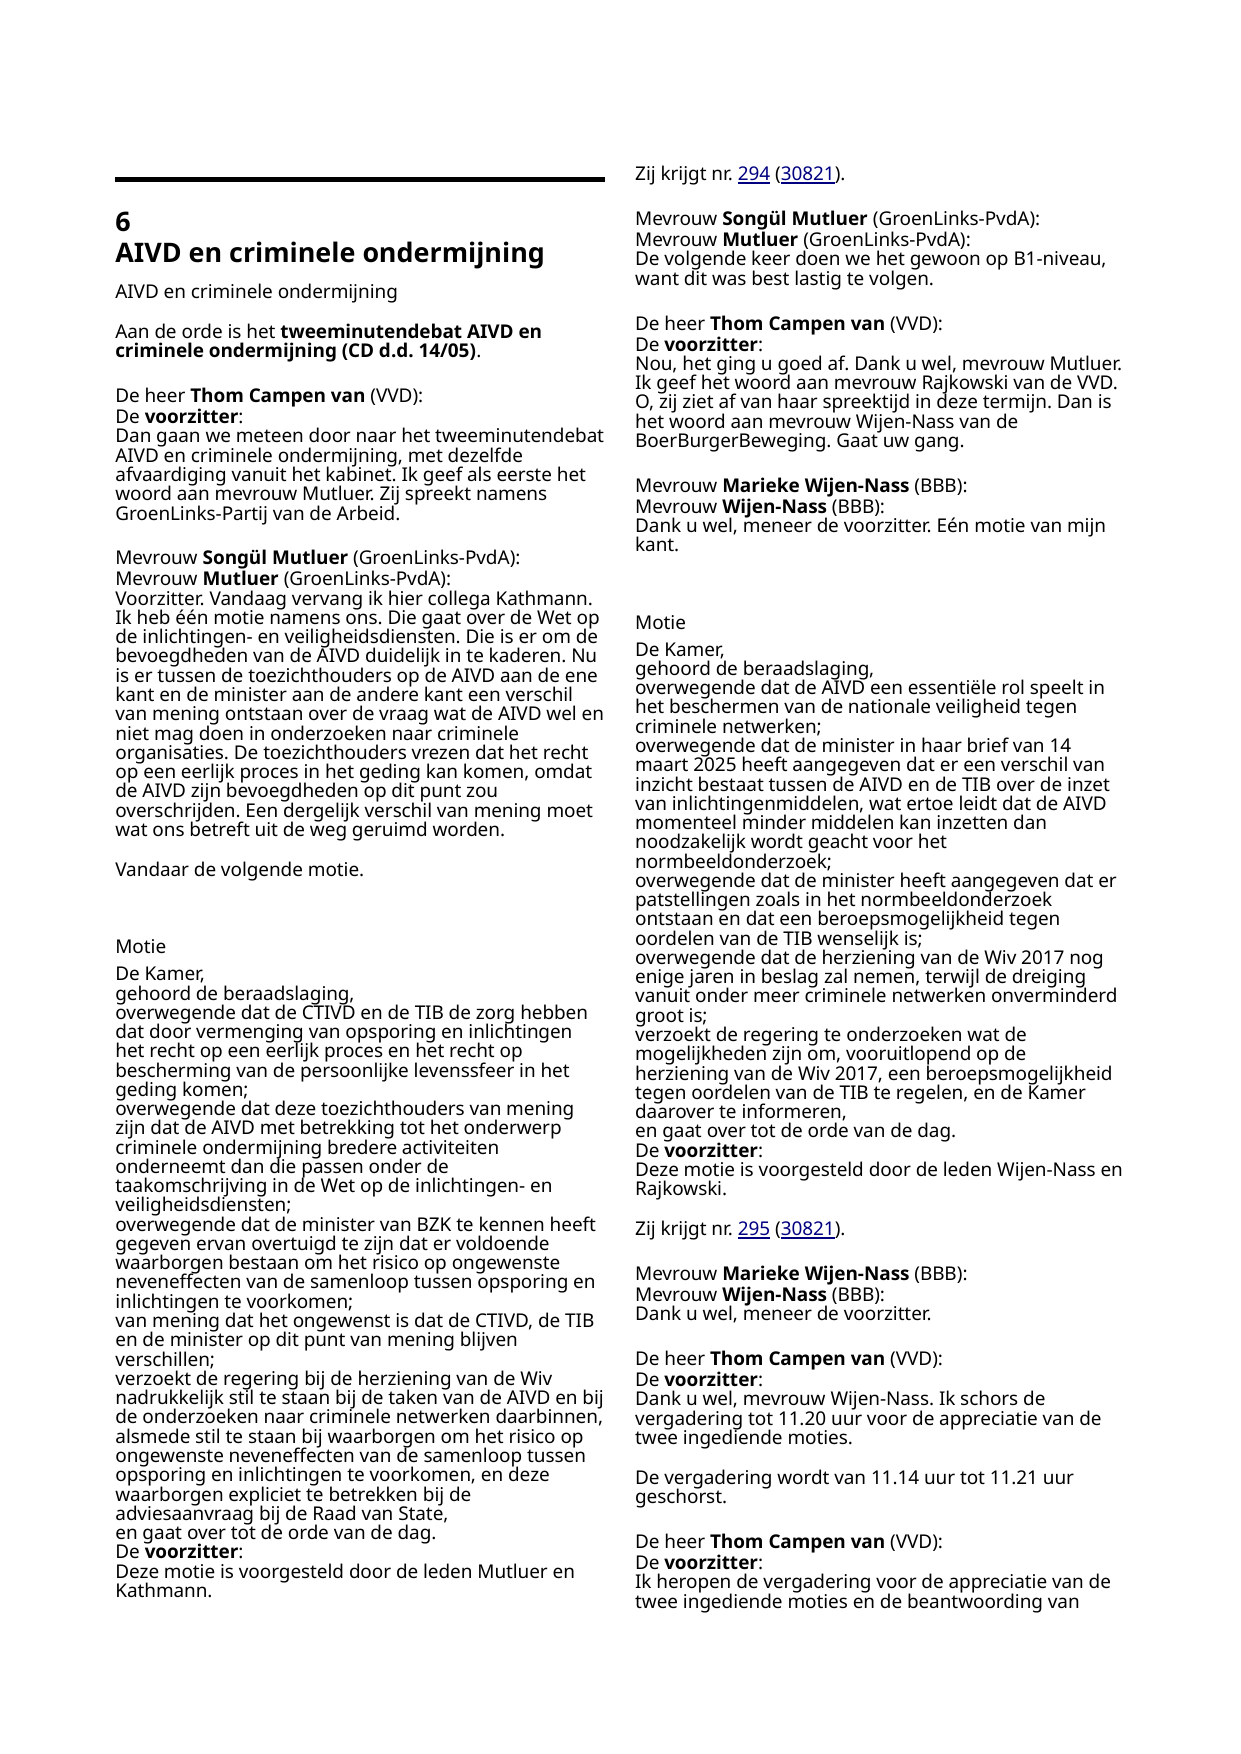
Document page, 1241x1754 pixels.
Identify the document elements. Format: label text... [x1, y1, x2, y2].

text Mevrouw Mutluer (GroenLinks-PvdA): [635, 231, 1125, 250]
text De heer Thom Campen van (VVD): [115, 382, 605, 408]
text De Kamer, [635, 641, 1125, 660]
text Mevrouw Songül Mutluer (GroenLinks-PvdA): [115, 544, 605, 570]
text Mevrouw Marieke Wijen-Nass (BBB): [635, 1260, 1125, 1286]
text Dan gaan we meteen door naar het tweeminutendebat AIVD en criminele ondermijning, met dezelfde afvaardiging vanuit het kabinet. Ik geef als eerste het woord aan mevrouw Mutluer. Zij spreekt namens GroenLinks-Partij van de Arbeid. [115, 427, 605, 524]
text overwegende dat de AIVD een essentiële rol speelt in het beschermen van de nationale veiligheid tegen criminele netwerken; [635, 679, 1125, 737]
text Motie [635, 609, 1125, 635]
text De heer Thom Campen van (VVD): [635, 1345, 1125, 1371]
text Aan de orde is het tweeminutendebat AIVD en criminele ondermijning (CD d.d. 14/05). [115, 323, 605, 362]
text verzoekt de regering te onderzoeken wat de mogelijkheden zijn om, vooruitlopend op de herziening van de Wiv 2017, een beroepsmogelijkheid tegen oordelen van de TIB te regelen, en de Kamer daarover te informeren, [635, 1026, 1125, 1122]
text De voorzitter: [635, 336, 1125, 355]
text De vergadering wordt van 11.14 uur tot 11.21 uur geschorst. [635, 1469, 1125, 1508]
text overwegende dat de CTIVD en de TIB de zorg hebben dat door vermenging van opsporing en inlichtingen het recht op een eerlijk proces en het recht op bescherming van de persoonlijke levenssfeer in het geding komen; [115, 1004, 605, 1100]
text en gaat over tot de orde van de dag. [635, 1122, 1125, 1142]
text 6 [115, 203, 605, 239]
text overwegende dat de minister in haar brief van 14 maart 2025 heeft aangegeven dat er een verschil van inzicht bestaat tussen de AIVD en de TIB over de inzet van inlichtingenmiddelen, wat ertoe leidt dat de AIVD momenteel minder middelen kan inzetten dan noodzakelijk wordt geacht voor het normbeeldonderzoek; [635, 737, 1125, 872]
text en gaat over tot de orde van de dag. [115, 1524, 605, 1543]
text De voorzitter: [115, 1543, 605, 1563]
text gehoord de beraadslaging, [635, 660, 1125, 679]
text Dank u wel, mevrouw Wijen-Nass. Ik schors de vergadering tot 11.20 uur voor de appreciatie van de twee ingediende moties. [635, 1390, 1125, 1448]
text gehoord de beraadslaging, [115, 984, 605, 1004]
text Zij krijgt nr. 295 (30821). [635, 1220, 1125, 1239]
text overwegende dat de minister heeft aangegeven dat er patstellingen zoals in het normbeeldonderzoek ontstaan en dat een beroepsmogelijkheid tegen oordelen van de TIB wenselijk is; [635, 872, 1125, 949]
text De Kamer, [115, 965, 605, 984]
text De voorzitter: [635, 1142, 1125, 1161]
text overwegende dat deze toezichthouders van mening zijn dat de AIVD met betrekking tot het onderwerp criminele ondermijning bredere activiteiten onderneemt dan die passen onder de taakomschrijving in de Wet op de inlichtingen- en veiligheidsdiensten; [115, 1100, 605, 1216]
text Dank u wel, meneer de voorzitter. [635, 1305, 1125, 1324]
text De heer Thom Campen van (VVD): [635, 310, 1125, 336]
text verzoekt de regering bij de herziening van de Wiv nadrukkelijk stil te staan bij de taken van de AIVD en bij de onderzoeken naar criminele netwerken daarbinnen, alsmede stil te staan bij waarborgen om het risico op ongewenste neveneffecten van de samenloop tussen opsporing en inlichtingen te voorkomen, en deze waarborgen expliciet te betrekken bij de adviesaanvraag bij de Raad van State, [115, 1370, 605, 1524]
text De volgende keer doen we het gewoon op B1-niveau, want dit was best lastig te volgen. [635, 250, 1125, 289]
text AIVD en criminele ondermijning [115, 239, 605, 283]
text overwegende dat de herziening van de Wiv 2017 nog enige jaren in beslag zal nemen, terwijl de dreiging vanuit onder meer criminele netwerken onverminderd groot is; [635, 949, 1125, 1026]
text Motie [115, 933, 605, 959]
text Mevrouw Wijen-Nass (BBB): [635, 498, 1125, 517]
text Mevrouw Marieke Wijen-Nass (BBB): [635, 472, 1125, 498]
text Ik heropen de vergadering voor de appreciatie van de twee ingediende moties en de beantwoording van [635, 1573, 1125, 1612]
text Zij krijgt nr. 294 (30821). [635, 165, 1125, 184]
text Vandaar de volgende motie. [115, 861, 605, 880]
text De voorzitter: [635, 1371, 1125, 1390]
text Nou, het ging u goed af. Dank u wel, mevrouw Mutluer. Ik geef het woord aan mevrouw Rajkowski van de VVD. O, zij ziet af van haar spreektijd in deze termijn. Dan is het woord aan mevrouw Wijen-Nass van de BoerBurgerBeweging. Gaat uw gang. [635, 355, 1125, 451]
text De voorzitter: [635, 1554, 1125, 1573]
text Deze motie is voorgesteld door de leden Wijen-Nass en Rajkowski. [635, 1161, 1125, 1199]
text Deze motie is voorgesteld door de leden Mutluer en Kathmann. [115, 1563, 605, 1601]
text Voorzitter. Vandaag vervang ik hier collega Kathmann. Ik heb één motie namens ons. Die gaat over de Wet op de inlichtingen- en veiligheidsdiensten. Die is er om de bevoegdheden van de AIVD duidelijk in te kaderen. Nu is er tussen de toezichthouders op de AIVD aan de ene kant en de minister aan de andere kant een verschil van mening ontstaan over de vraag wat de AIVD wel en niet mag doen in onderzoeken naar criminele organisaties. De toezichthouders vrezen dat het recht op een eerlijk proces in het geding kan komen, omdat de AIVD zijn bevoegdheden op dit punt zou overschrijden. Een dergelijk verschil van mening moet wat ons betreft uit de weg geruimd worden. [115, 589, 605, 840]
text De voorzitter: [115, 408, 605, 427]
text AIVD en criminele ondermijning [115, 283, 605, 302]
text Dank u wel, meneer de voorzitter. Eén motie van mijn kant. [635, 517, 1125, 556]
text overwegende dat de minister van BZK te kennen heeft gegeven ervan overtuigd te zijn dat er voldoende waarborgen bestaan om het risico op ongewenste neveneffecten van de samenloop tussen opsporing en inlichtingen te voorkomen; [115, 1216, 605, 1312]
text Mevrouw Mutluer (GroenLinks-PvdA): [115, 570, 605, 589]
text van mening dat het ongewenst is dat de CTIVD, de TIB en de minister op dit punt van mening blijven verschillen; [115, 1312, 605, 1370]
text Mevrouw Songül Mutluer (GroenLinks-PvdA): [635, 205, 1125, 231]
text Mevrouw Wijen-Nass (BBB): [635, 1286, 1125, 1305]
text De heer Thom Campen van (VVD): [635, 1528, 1125, 1554]
